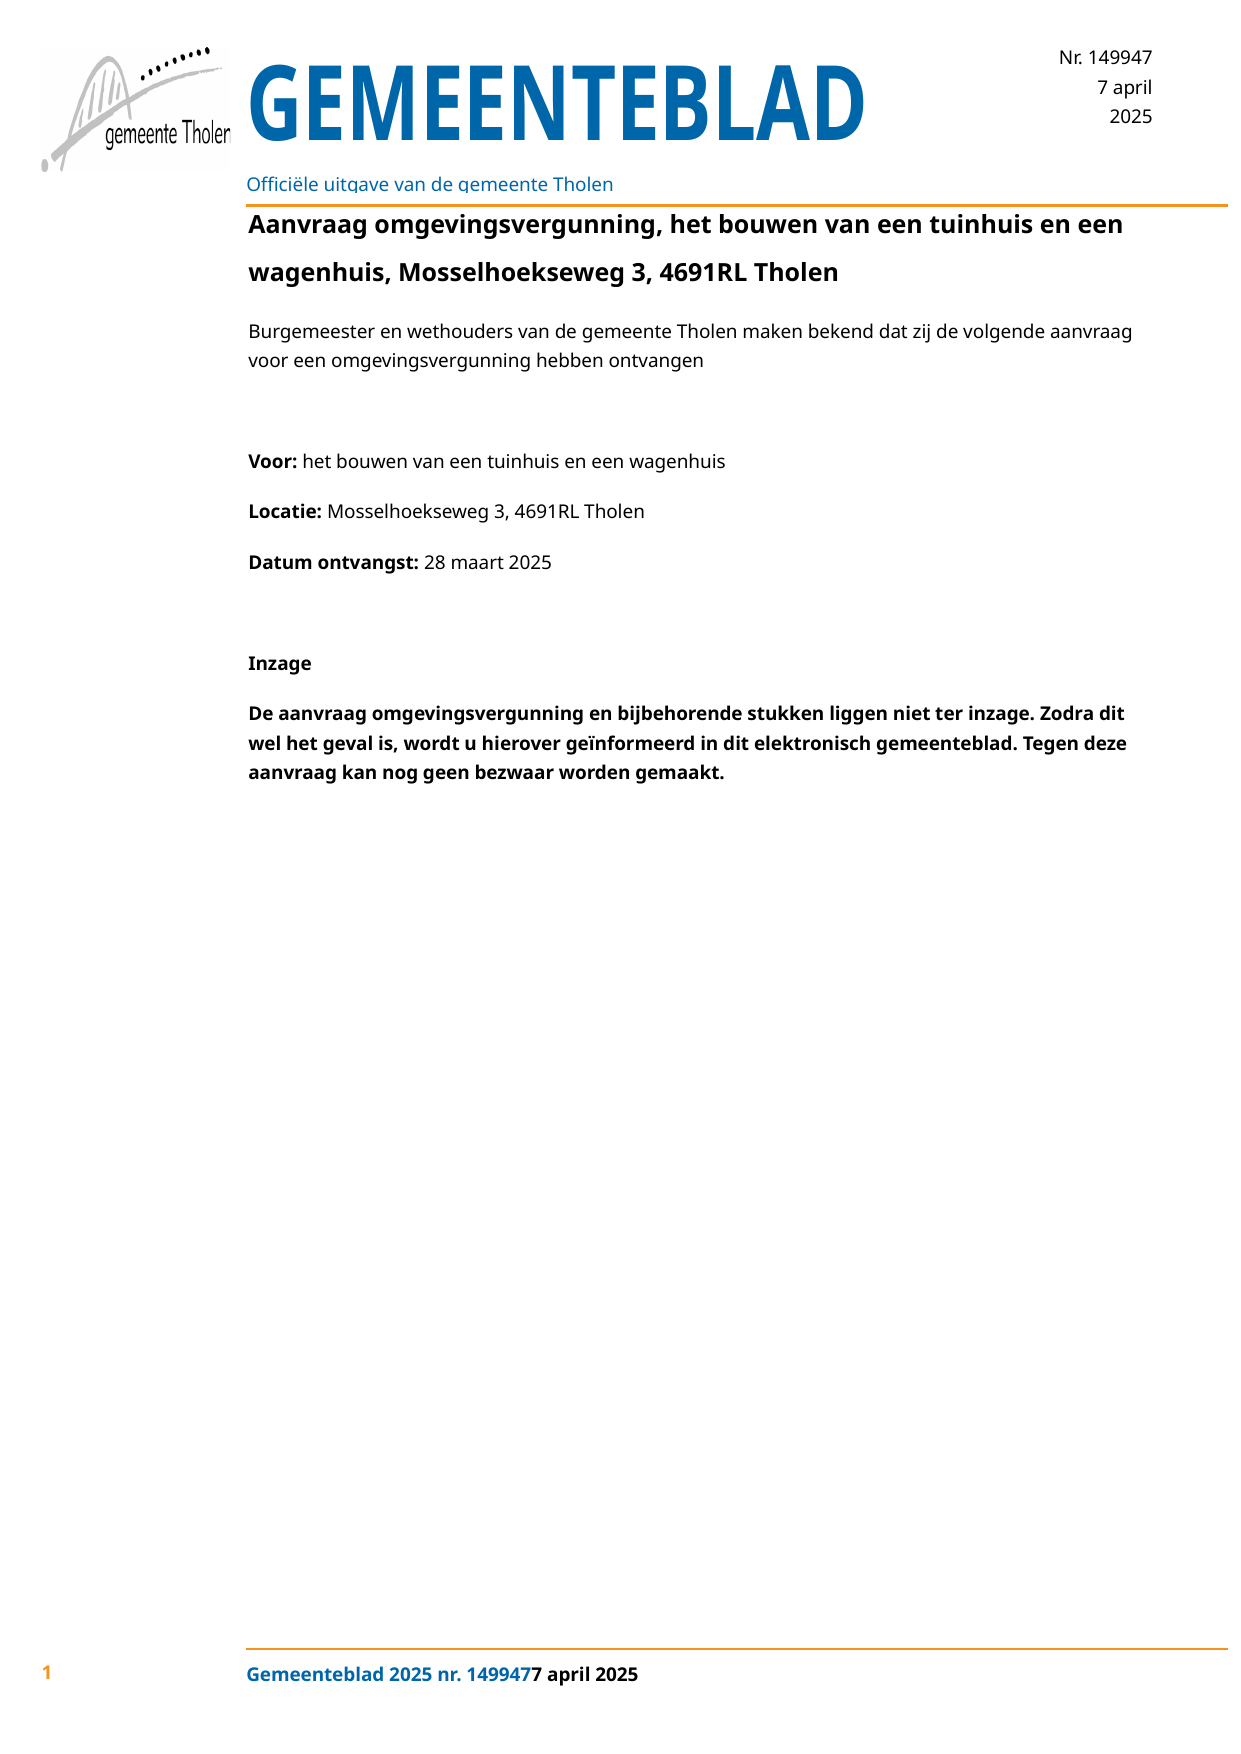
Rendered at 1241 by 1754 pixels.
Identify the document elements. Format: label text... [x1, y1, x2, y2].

text Locatie: Mosselhoekseweg 3, 4691RL Tholen [248, 499, 1152, 524]
text Inzage [248, 650, 1152, 676]
text De aanvraag omgevingsvergunning en bijbehorende stukken liggen niet ter inzage. Zodra dit wel het geval is, wordt u hierover geïnformeerd in dit elektronisch gemeenteblad. Tegen deze aanvraag kan nog geen bezwaar worden gemaakt. [248, 700, 1152, 785]
text Datum ontvangst: 28 maart 2025 [248, 549, 1152, 575]
text Burgemeester en wethouders van de gemeente Tholen maken bekend dat zij de volgende aanvraag voor een omgevingsvergunning hebben ontvangen [248, 318, 1152, 373]
text Aanvraag omgevingsvergunning, het bouwen van een tuinhuis en een wagenhuis, Mosselhoekseweg 3, 4691RL Tholen [248, 207, 1152, 288]
text Voor: het bouwen van een tuinhuis en een wagenhuis [248, 448, 1152, 474]
picture [41, 47, 231, 172]
